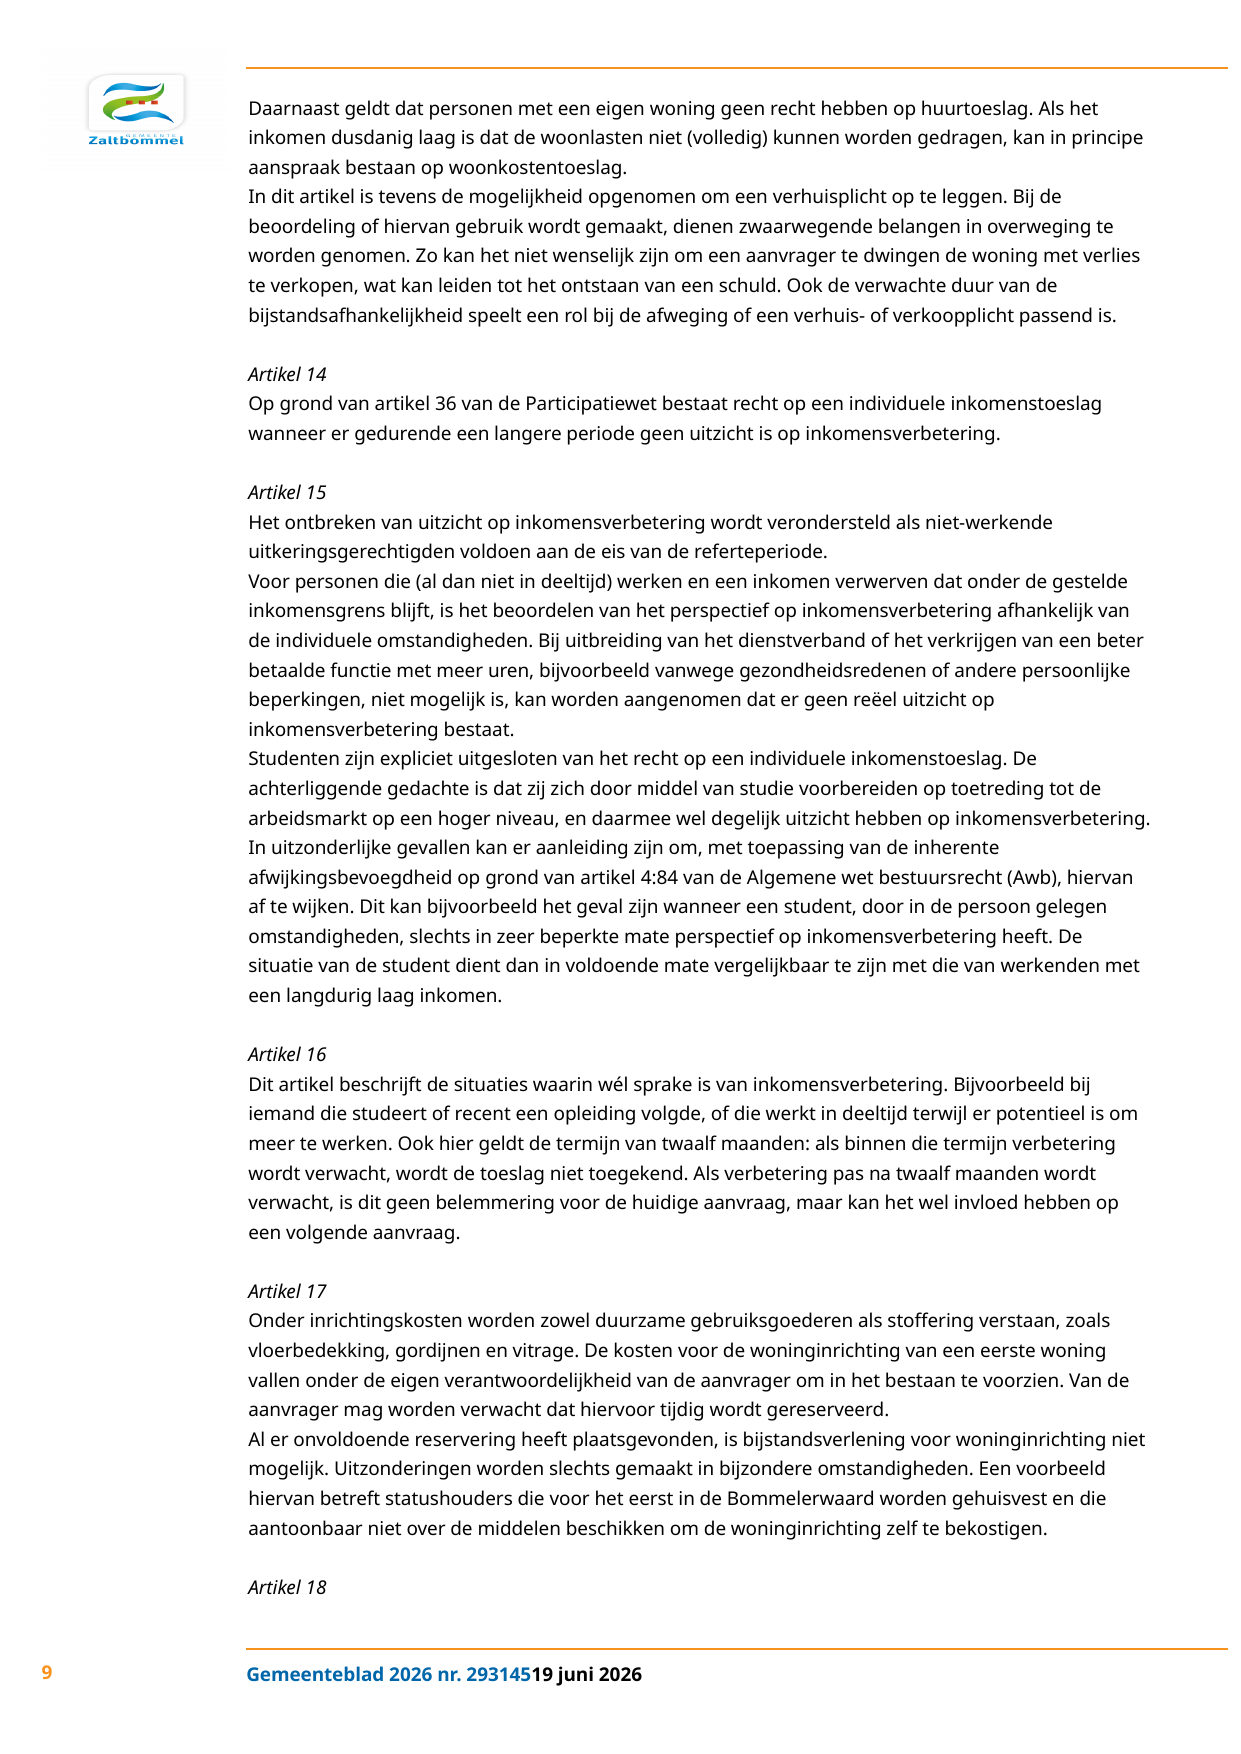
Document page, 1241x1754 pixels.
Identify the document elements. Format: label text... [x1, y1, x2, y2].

text Al er onvoldoende reservering heeft plaatsgevonden, is bijstandsverlening voor woninginrichting niet mogelijk. Uitzonderingen worden slechts gemaakt in bijzondere omstandigheden. Een voorbeeld hiervan betreft statushouders die voor het eerst in de Bommelerwaard worden gehuisvest en die aantoonbaar niet over de middelen beschikken om de woninginrichting zelf te bekostigen. [248, 1426, 1152, 1541]
text Artikel 18 [248, 1574, 1152, 1600]
text Dit artikel beschrijft de situaties waarin wél sprake is van inkomensverbetering. Bijvoorbeeld bij iemand die studeert of recent een opleiding volgde, of die werkt in deeltijd terwijl er potentieel is om meer te werken. Ook hier geldt de termijn van twaalf maanden: als binnen die termijn verbetering wordt verwacht, wordt de toeslag niet toegekend. Als verbetering pas na twaalf maanden wordt verwacht, is dit geen belemmering voor de huidige aanvraag, maar kan het wel invloed hebben op een volgende aanvraag. [248, 1071, 1152, 1245]
text Op grond van artikel 36 van de Participatiewet bestaat recht op een individuele inkomenstoeslag wanneer er gedurende een langere periode geen uitzicht is op inkomensverbetering. [248, 391, 1152, 446]
text Artikel 16 [248, 1041, 1152, 1067]
text Voor personen die (al dan niet in deeltijd) werken en een inkomen verwerven dat onder de gestelde inkomensgrens blijft, is het beoordelen van het perspectief op inkomensverbetering afhankelijk van de individuele omstandigheden. Bij uitbreiding van het dienstverband of het verkrijgen van een beter betaalde functie met meer uren, bijvoorbeeld vanwege gezondheidsredenen of andere persoonlijke beperkingen, niet mogelijk is, kan worden aangenomen dat er geen reëel uitzicht op inkomensverbetering bestaat. [248, 568, 1152, 742]
text Artikel 17 [248, 1278, 1152, 1304]
text Daarnaast geldt dat personen met een eigen woning geen recht hebben op huurtoeslag. Als het inkomen dusdanig laag is dat de woonlasten niet (volledig) kunnen worden gedragen, kan in principe aanspraak bestaan op woonkostentoeslag. [248, 95, 1152, 180]
text Studenten zijn expliciet uitgesloten van het recht op een individuele inkomenstoeslag. De achterliggende gedachte is dat zij zich door middel van studie voorbereiden op toetreding tot de arbeidsmarkt op een hoger niveau, en daarmee wel degelijk uitzicht hebben op inkomensverbetering. [248, 746, 1152, 831]
text In dit artikel is tevens de mogelijkheid opgenomen om een verhuisplicht op te leggen. Bij de beoordeling of hiervan gebruik wordt gemaakt, dienen zwaarwegende belangen in overweging te worden genomen. Zo kan het niet wenselijk zijn om een aanvrager te dwingen de woning met verlies te verkopen, wat kan leiden tot het ontstaan van een schuld. Ook de verwachte duur van de bijstandsafhankelijkheid speelt een rol bij de afweging of een verhuis- of verkoopplicht passend is. [248, 183, 1152, 328]
text Het ontbreken van uitzicht op inkomensverbetering wordt verondersteld als niet-werkende uitkeringsgerechtigden voldoen aan de eis van de referteperiode. [248, 509, 1152, 564]
picture [41, 47, 231, 172]
text Artikel 14 [248, 361, 1152, 387]
text Artikel 15 [248, 479, 1152, 505]
text In uitzonderlijke gevallen kan er aanleiding zijn om, met toepassing van de inherente afwijkingsbevoegdheid op grond van artikel 4:84 van de Algemene wet bestuursrecht (Awb), hiervan af te wijken. Dit kan bijvoorbeeld het geval zijn wanneer een student, door in de persoon gelegen omstandigheden, slechts in zeer beperkte mate perspectief op inkomensverbetering heeft. De situatie van de student dient dan in voldoende mate vergelijkbaar te zijn met die van werkenden met een langdurig laag inkomen. [248, 834, 1152, 1008]
text Onder inrichtingskosten worden zowel duurzame gebruiksgoederen als stoffering verstaan, zoals vloerbedekking, gordijnen en vitrage. De kosten voor de woninginrichting van een eerste woning vallen onder de eigen verantwoordelijkheid van de aanvrager om in het bestaan te voorzien. Van de aanvrager mag worden verwacht dat hiervoor tijdig wordt gereserveerd. [248, 1308, 1152, 1422]
